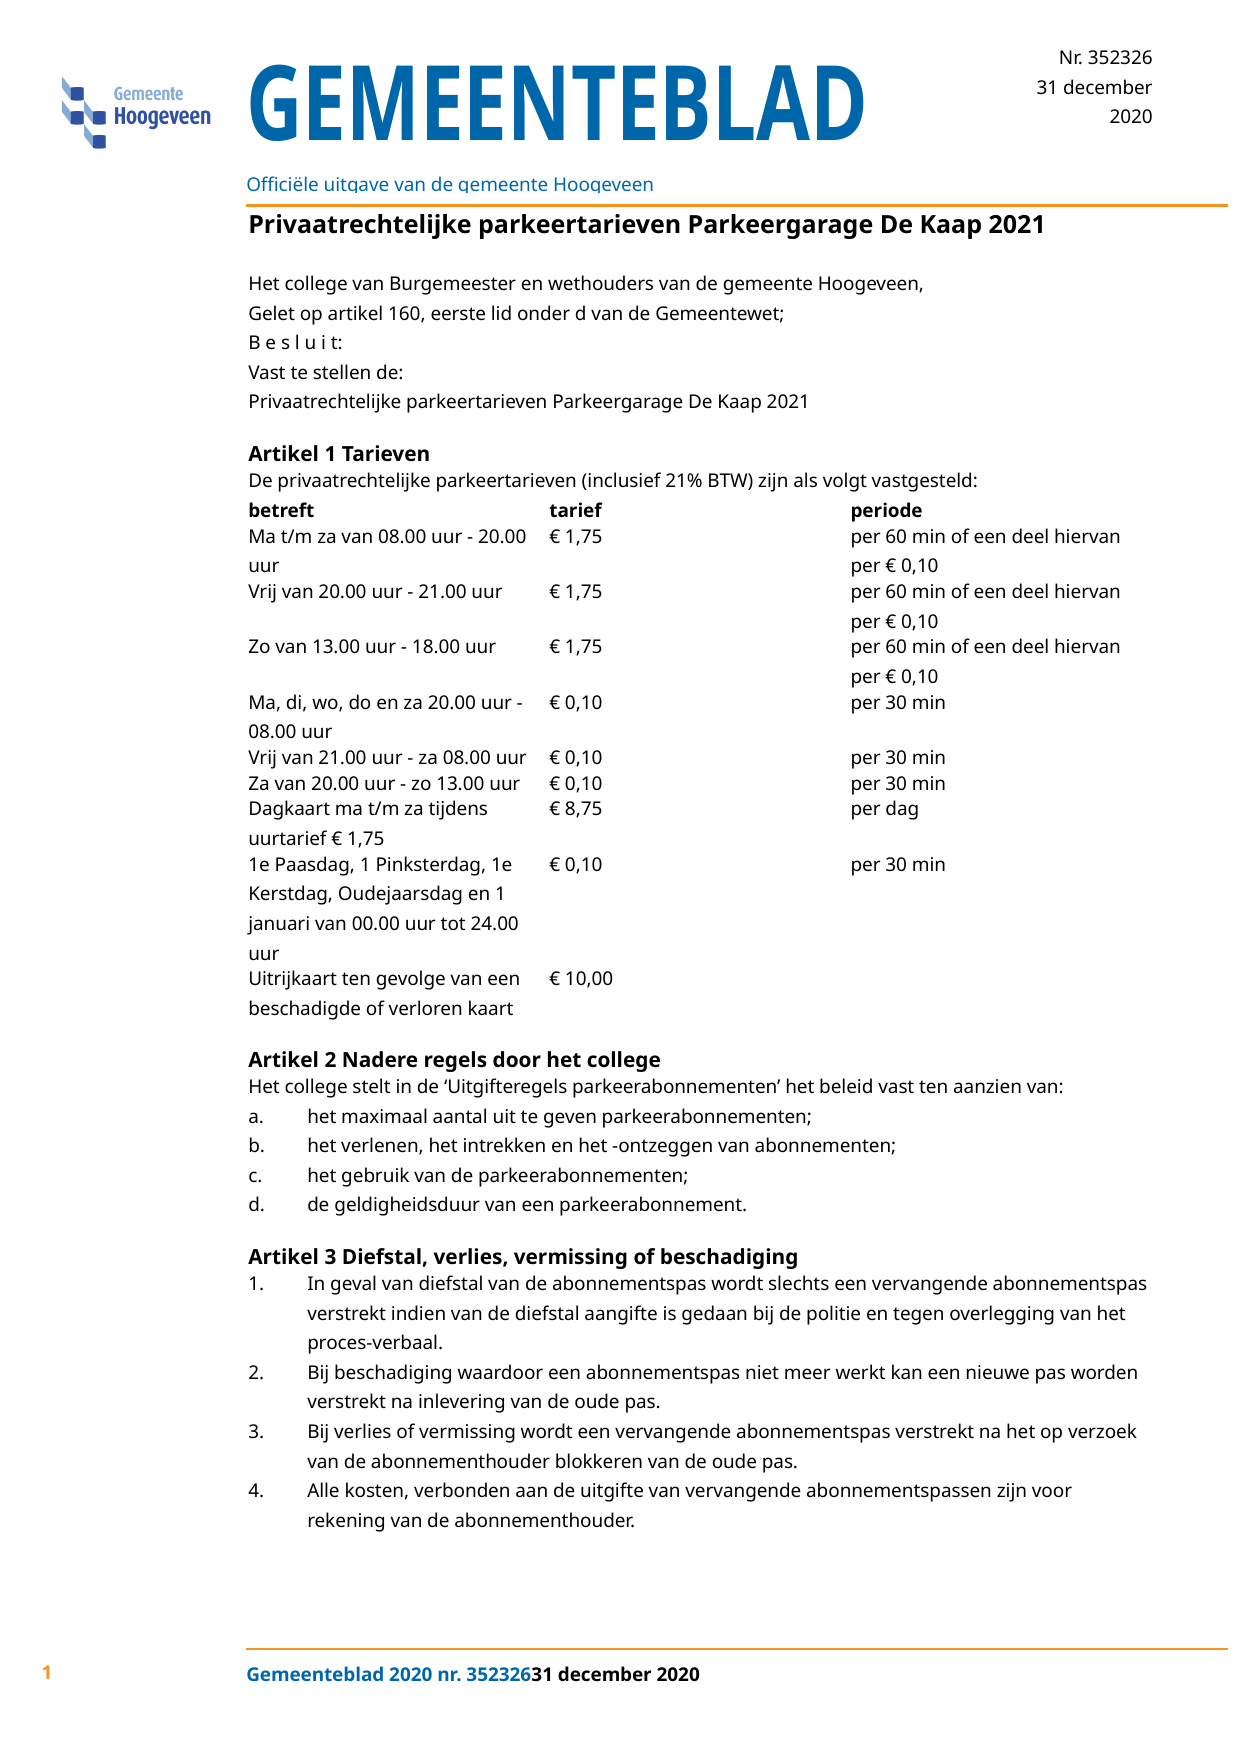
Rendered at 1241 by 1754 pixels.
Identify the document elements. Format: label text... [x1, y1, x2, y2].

table_cell per 60 min of een deel hiervan per € 0,10 [850, 578, 1152, 633]
table_cell per dag [850, 796, 1152, 851]
text Privaatrechtelijke parkeertarieven Parkeergarage De Kaap 2021 [248, 389, 1152, 414]
text Gelet op artikel 160, eerste lid onder d van de Gemeentewet; [248, 300, 1152, 326]
table_cell per 30 min [850, 744, 1152, 770]
list Alle kosten, verbonden aan de uitgifte van vervangende abonnementspassen zijn voor rekening van de abonnementhouder. [248, 1477, 1152, 1533]
text Het college stelt in de ‘Uitgifteregels parkeerabonnementen’ het beleid vast ten aanzien van: [248, 1073, 1152, 1099]
text Privaatrechtelijke parkeertarieven Parkeergarage De Kaap 2021 [248, 207, 1152, 241]
table_header tarief [549, 497, 850, 523]
table_cell Vrij van 20.00 uur - 21.00 uur [248, 578, 549, 633]
list Bij beschadiging waardoor een abonnementspas niet meer werkt kan een nieuwe pas worden verstrekt na inlevering van de oude pas. [248, 1359, 1152, 1414]
table_cell € 1,75 [549, 578, 850, 633]
list het maximaal aantal uit te geven parkeerabonnementen; [248, 1103, 1152, 1128]
table_cell € 10,00 [549, 965, 850, 1021]
list Bij verlies of vermissing wordt een vervangende abonnementspas verstrekt na het op verzoek van de abonnementhouder blokkeren van de oude pas. [248, 1418, 1152, 1474]
table_cell € 8,75 [549, 796, 850, 851]
list het gebruik van de parkeerabonnementen; [248, 1162, 1152, 1188]
table_cell € 1,75 [549, 523, 850, 578]
table_cell Ma, di, wo, do en za 20.00 uur - 08.00 uur [248, 689, 549, 744]
table_cell [850, 965, 1152, 1021]
table_cell Dagkaart ma t/m za tijdens uurtarief € 1,75 [248, 796, 549, 851]
table_header periode [850, 497, 1152, 523]
text Artikel 2 Nadere regels door het college [248, 1045, 1152, 1073]
table_cell Ma t/m za van 08.00 uur - 20.00 uur [248, 523, 549, 578]
list In geval van diefstal van de abonnementspas wordt slechts een vervangende abonnementspas verstrekt indien van de diefstal aangifte is gedaan bij de politie en tegen overlegging van het proces-verbaal. [248, 1270, 1152, 1355]
text Het college van Burgemeester en wethouders van de gemeente Hoogeveen, [248, 270, 1152, 296]
text B e s l u i t: [248, 329, 1152, 355]
picture [41, 47, 231, 172]
table_cell Zo van 13.00 uur - 18.00 uur [248, 634, 549, 689]
table_cell Vrij van 21.00 uur - za 08.00 uur [248, 744, 549, 770]
table_cell per 30 min [850, 851, 1152, 965]
table_cell per 60 min of een deel hiervan per € 0,10 [850, 523, 1152, 578]
table_cell € 0,10 [549, 770, 850, 796]
text Artikel 3 Diefstal, verlies, vermissing of beschadiging [248, 1242, 1152, 1270]
table_cell per 60 min of een deel hiervan per € 0,10 [850, 634, 1152, 689]
table_cell € 0,10 [549, 689, 850, 744]
text Artikel 1 Tarieven [248, 439, 1152, 467]
table_cell Uitrijkaart ten gevolge van een beschadigde of verloren kaart [248, 965, 549, 1021]
text De privaatrechtelijke parkeertarieven (inclusief 21% BTW) zijn als volgt vastgesteld: [248, 467, 1152, 493]
text Vast te stellen de: [248, 359, 1152, 385]
table_cell 1e Paasdag, 1 Pinksterdag, 1e Kerstdag, Oudejaarsdag en 1 januari van 00.00 uur tot 24.00 uur [248, 851, 549, 965]
table_cell per 30 min [850, 770, 1152, 796]
table_cell Za van 20.00 uur - zo 13.00 uur [248, 770, 549, 796]
table_cell per 30 min [850, 689, 1152, 744]
list de geldigheidsduur van een parkeerabonnement. [248, 1192, 1152, 1217]
list het verlenen, het intrekken en het -ontzeggen van abonnementen; [248, 1132, 1152, 1158]
table_header betreft [248, 497, 549, 523]
table_cell € 0,10 [549, 744, 850, 770]
table_cell € 1,75 [549, 634, 850, 689]
table_cell € 0,10 [549, 851, 850, 965]
